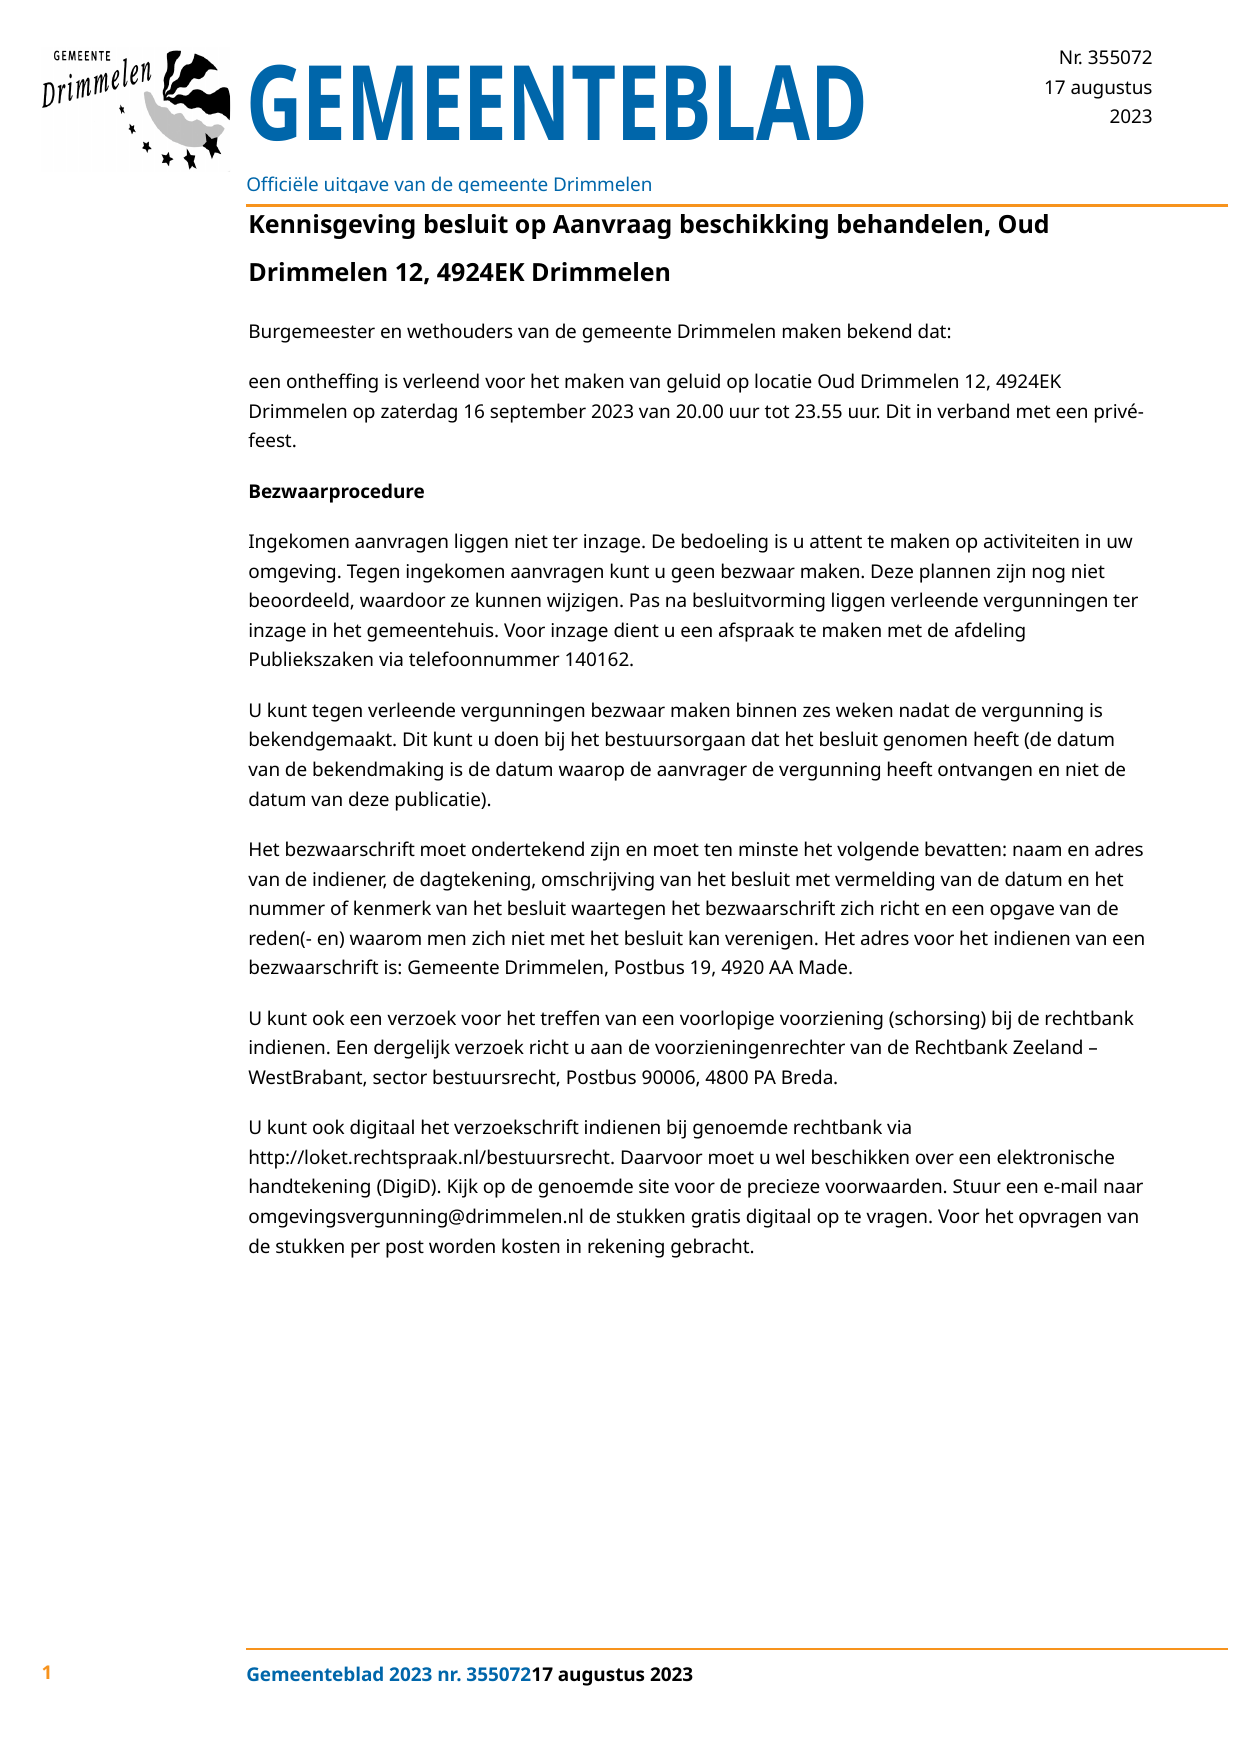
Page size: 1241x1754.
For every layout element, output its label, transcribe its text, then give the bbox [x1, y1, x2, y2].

text Kennisgeving besluit op Aanvraag beschikking behandelen, Oud Drimmelen 12, 4924EK Drimmelen [248, 207, 1152, 288]
text een ontheffing is verleend voor het maken van geluid op locatie Oud Drimmelen 12, 4924EK Drimmelen op zaterdag 16 september 2023 van 20.00 uur tot 23.55 uur. Dit in verband met een privé-feest. [248, 368, 1152, 453]
text Het bezwaarschrift moet ondertekend zijn en moet ten minste het volgende bevatten: naam en adres van de indiener, de dagtekening, omschrijving van het besluit met vermelding van de datum en het nummer of kenmerk van het besluit waartegen het bezwaarschrift zich richt en een opgave van de reden(- en) waarom men zich niet met het besluit kan verenigen. Het adres voor het indienen van een bezwaarschrift is: Gemeente Drimmelen, Postbus 19, 4920 AA Made. [248, 836, 1152, 980]
text U kunt ook een verzoek voor het treffen van een voorlopige voorziening (schorsing) bij de rechtbank indienen. Een dergelijk verzoek richt u aan de voorzieningenrechter van de Rechtbank Zeeland – WestBrabant, sector bestuursrecht, Postbus 90006, 4800 PA Breda. [248, 1005, 1152, 1090]
text U kunt tegen verleende vergunningen bezwaar maken binnen zes weken nadat de vergunning is bekendgemaakt. Dit kunt u doen bij het bestuursorgaan dat het besluit genomen heeft (de datum van de bekendmaking is de datum waarop de aanvrager de vergunning heeft ontvangen en niet de datum van deze publicatie). [248, 697, 1152, 812]
text Ingekomen aanvragen liggen niet ter inzage. De bedoeling is u attent te maken op activiteiten in uw omgeving. Tegen ingekomen aanvragen kunt u geen bezwaar maken. Deze plannen zijn nog niet beoordeeld, waardoor ze kunnen wijzigen. Pas na besluitvorming liggen verleende vergunningen ter inzage in het gemeentehuis. Voor inzage dient u een afspraak te maken met de afdeling Publiekszaken via telefoonnummer 140162. [248, 528, 1152, 672]
text Burgemeester en wethouders van de gemeente Drimmelen maken bekend dat: [248, 318, 1152, 344]
text Bezwaarprocedure [248, 478, 1152, 504]
picture [41, 47, 231, 172]
text U kunt ook digitaal het verzoekschrift indienen bij genoemde rechtbank via http://loket.rechtspraak.nl/bestuursrecht. Daarvoor moet u wel beschikken over een elektronische handtekening (DigiD). Kijk op de genoemde site voor de precieze voorwaarden. Stuur een e-mail naar omgevingsvergunning@drimmelen.nl de stukken gratis digitaal op te vragen. Voor het opvragen van de stukken per post worden kosten in rekening gebracht. [248, 1114, 1152, 1259]
